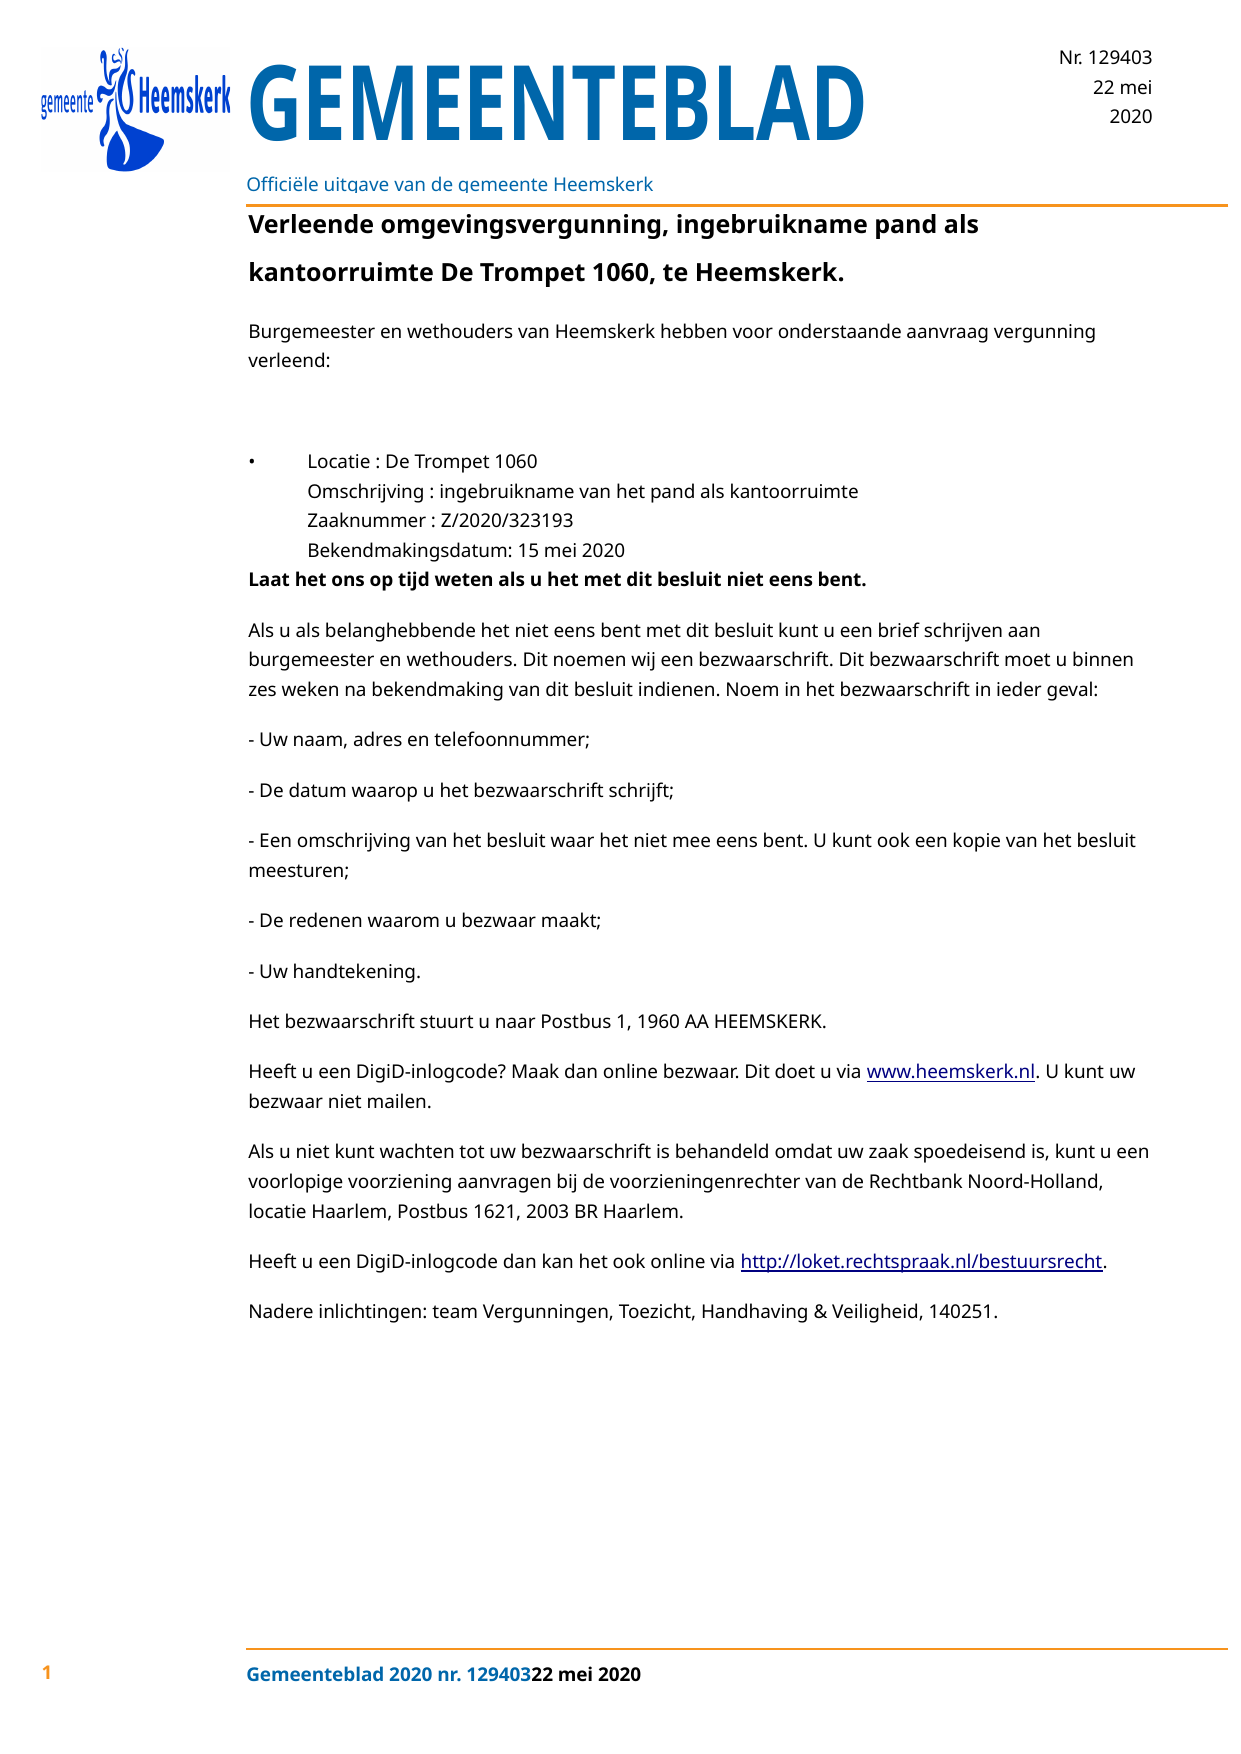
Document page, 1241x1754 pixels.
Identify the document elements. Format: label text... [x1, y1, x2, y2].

text Als u niet kunt wachten tot uw bezwaarschrift is behandeld omdat uw zaak spoedeisend is, kunt u een voorlopige voorziening aanvragen bij de voorzieningenrechter van de Rechtbank Noord-Holland, locatie Haarlem, Postbus 1621, 2003 BR Haarlem. [248, 1139, 1152, 1224]
picture [41, 47, 231, 172]
list Omschrijving : ingebruikname van het pand als kantoorruimte [248, 478, 1152, 504]
list Zaaknummer : Z/2020/323193 [248, 507, 1152, 533]
text Als u als belanghebbende het niet eens bent met dit besluit kunt u een brief schrijven aan burgemeester en wethouders. Dit noemen wij een bezwaarschrift. Dit bezwaarschrift moet u binnen zes weken na bekendmaking van dit besluit indienen. Noem in het bezwaarschrift in ieder geval: [248, 617, 1152, 702]
text - Een omschrijving van het besluit waar het niet mee eens bent. U kunt ook een kopie van het besluit meesturen; [248, 827, 1152, 883]
text - De datum waarop u het bezwaarschrift schrijft; [248, 777, 1152, 803]
text - Uw naam, adres en telefoonnummer; [248, 727, 1152, 752]
list Bekendmakingsdatum: 15 mei 2020 [248, 537, 1152, 563]
text Heeft u een DigiD-inlogcode dan kan het ook online via http://loket.rechtspraak.nl/bestuursrecht. [248, 1248, 1152, 1274]
text - De redenen waarom u bezwaar maakt; [248, 907, 1152, 933]
text Heeft u een DigiD-inlogcode? Maak dan online bezwaar. Dit doet u via www.heemskerk.nl. U kunt uw bezwaar niet mailen. [248, 1059, 1152, 1114]
text Nadere inlichtingen: team Vergunningen, Toezicht, Handhaving & Veiligheid, 140251. [248, 1299, 1152, 1324]
text Verleende omgevingsvergunning, ingebruikname pand als kantoorruimte De Trompet 1060, te Heemskerk. [248, 207, 1152, 288]
text Het bezwaarschrift stuurt u naar Postbus 1, 1960 AA HEEMSKERK. [248, 1008, 1152, 1034]
text Burgemeester en wethouders van Heemskerk hebben voor onderstaande aanvraag vergunning verleend: [248, 318, 1152, 373]
text - Uw handtekening. [248, 958, 1152, 984]
text Laat het ons op tijd weten als u het met dit besluit niet eens bent. [248, 567, 1152, 592]
list Locatie : De Trompet 1060 [248, 448, 1152, 474]
